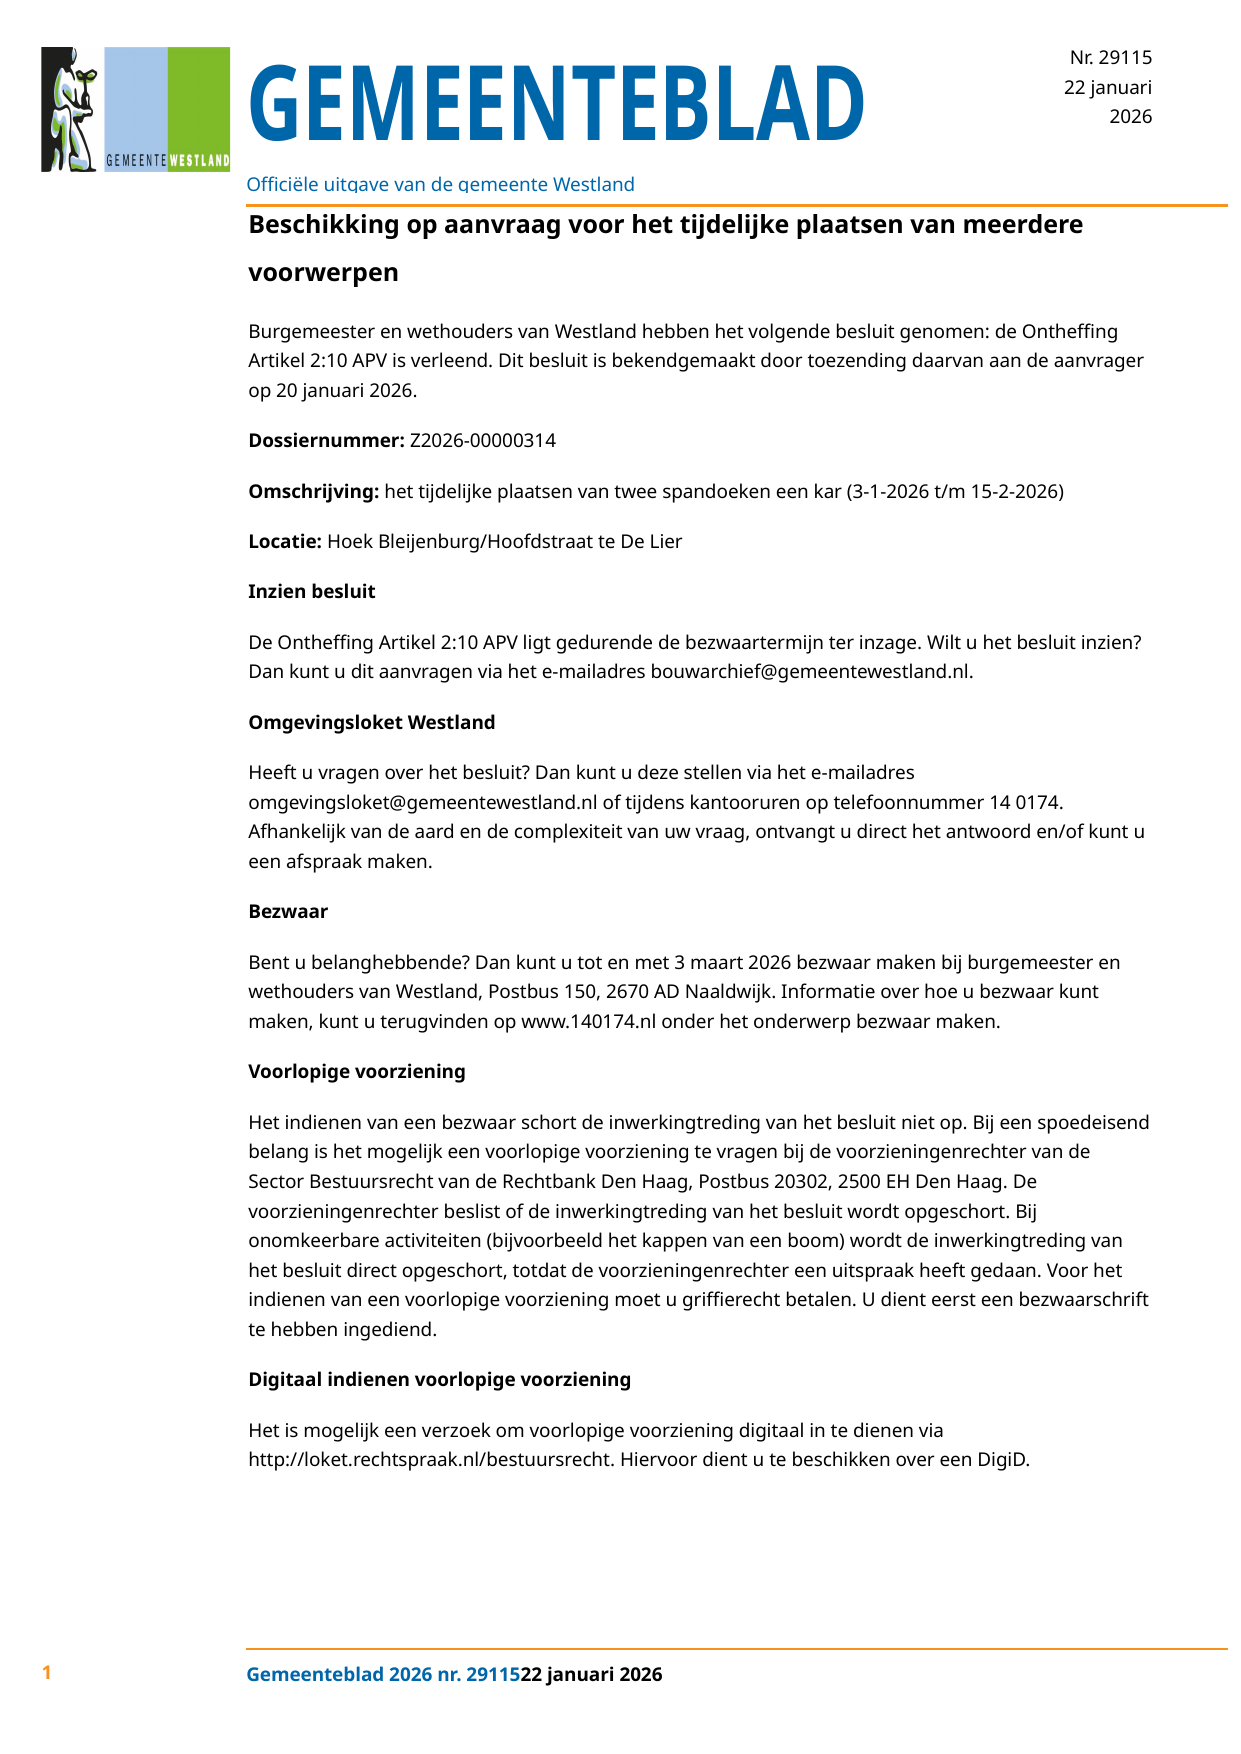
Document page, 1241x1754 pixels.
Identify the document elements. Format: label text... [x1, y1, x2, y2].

picture [41, 47, 231, 172]
text Het is mogelijk een verzoek om voorlopige voorziening digitaal in te dienen via http://loket.rechtspraak.nl/bestuursrecht. Hiervoor dient u te beschikken over een DigiD. [248, 1417, 1152, 1472]
text Heeft u vragen over het besluit? Dan kunt u deze stellen via het e-mailadres omgevingsloket@gemeentewestland.nl of tijdens kantooruren op telefoonnummer 14 0174. Afhankelijk van de aard en de complexiteit van uw vraag, ontvangt u direct het antwoord en/of kunt u een afspraak maken. [248, 759, 1152, 874]
text Inzien besluit [248, 579, 1152, 604]
text Digitaal indienen voorlopige voorziening [248, 1367, 1152, 1392]
text Omschrijving: het tijdelijke plaatsen van twee spandoeken een kar (3-1-2026 t/m 15-2-2026) [248, 478, 1152, 504]
text Omgevingsloket Westland [248, 709, 1152, 735]
text Beschikking op aanvraag voor het tijdelijke plaatsen van meerdere voorwerpen [248, 207, 1152, 288]
text Burgemeester en wethouders van Westland hebben het volgende besluit genomen: de Ontheffing Artikel 2:10 APV is verleend. Dit besluit is bekendgemaakt door toezending daarvan aan de aanvrager op 20 januari 2026. [248, 318, 1152, 403]
text Het indienen van een bezwaar schort de inwerkingtreding van het besluit niet op. Bij een spoedeisend belang is het mogelijk een voorlopige voorziening te vragen bij de voorzieningenrechter van de Sector Bestuursrecht van de Rechtbank Den Haag, Postbus 20302, 2500 EH Den Haag. De voorzieningenrechter beslist of de inwerkingtreding van het besluit wordt opgeschort. Bij onomkeerbare activiteiten (bijvoorbeeld het kappen van een boom) wordt de inwerkingtreding van het besluit direct opgeschort, totdat de voorzieningenrechter een uitspraak heeft gedaan. Voor het indienen van een voorlopige voorziening moet u griffierecht betalen. U dient eerst een bezwaarschrift te hebben ingediend. [248, 1109, 1152, 1342]
text Bent u belanghebbende? Dan kunt u tot en met 3 maart 2026 bezwaar maken bij burgemeester en wethouders van Westland, Postbus 150, 2670 AD Naaldwijk. Informatie over hoe u bezwaar kunt maken, kunt u terugvinden op www.140174.nl onder het onderwerp bezwaar maken. [248, 949, 1152, 1034]
text Voorlopige voorziening [248, 1059, 1152, 1084]
text Dossiernummer: Z2026-00000314 [248, 427, 1152, 453]
text De Ontheffing Artikel 2:10 APV ligt gedurende de bezwaartermijn ter inzage. Wilt u het besluit inzien? Dan kunt u dit aanvragen via het e-mailadres bouwarchief@gemeentewestland.nl. [248, 629, 1152, 684]
text Bezwaar [248, 899, 1152, 924]
text Locatie: Hoek Bleijenburg/Hoofdstraat te De Lier [248, 528, 1152, 554]
